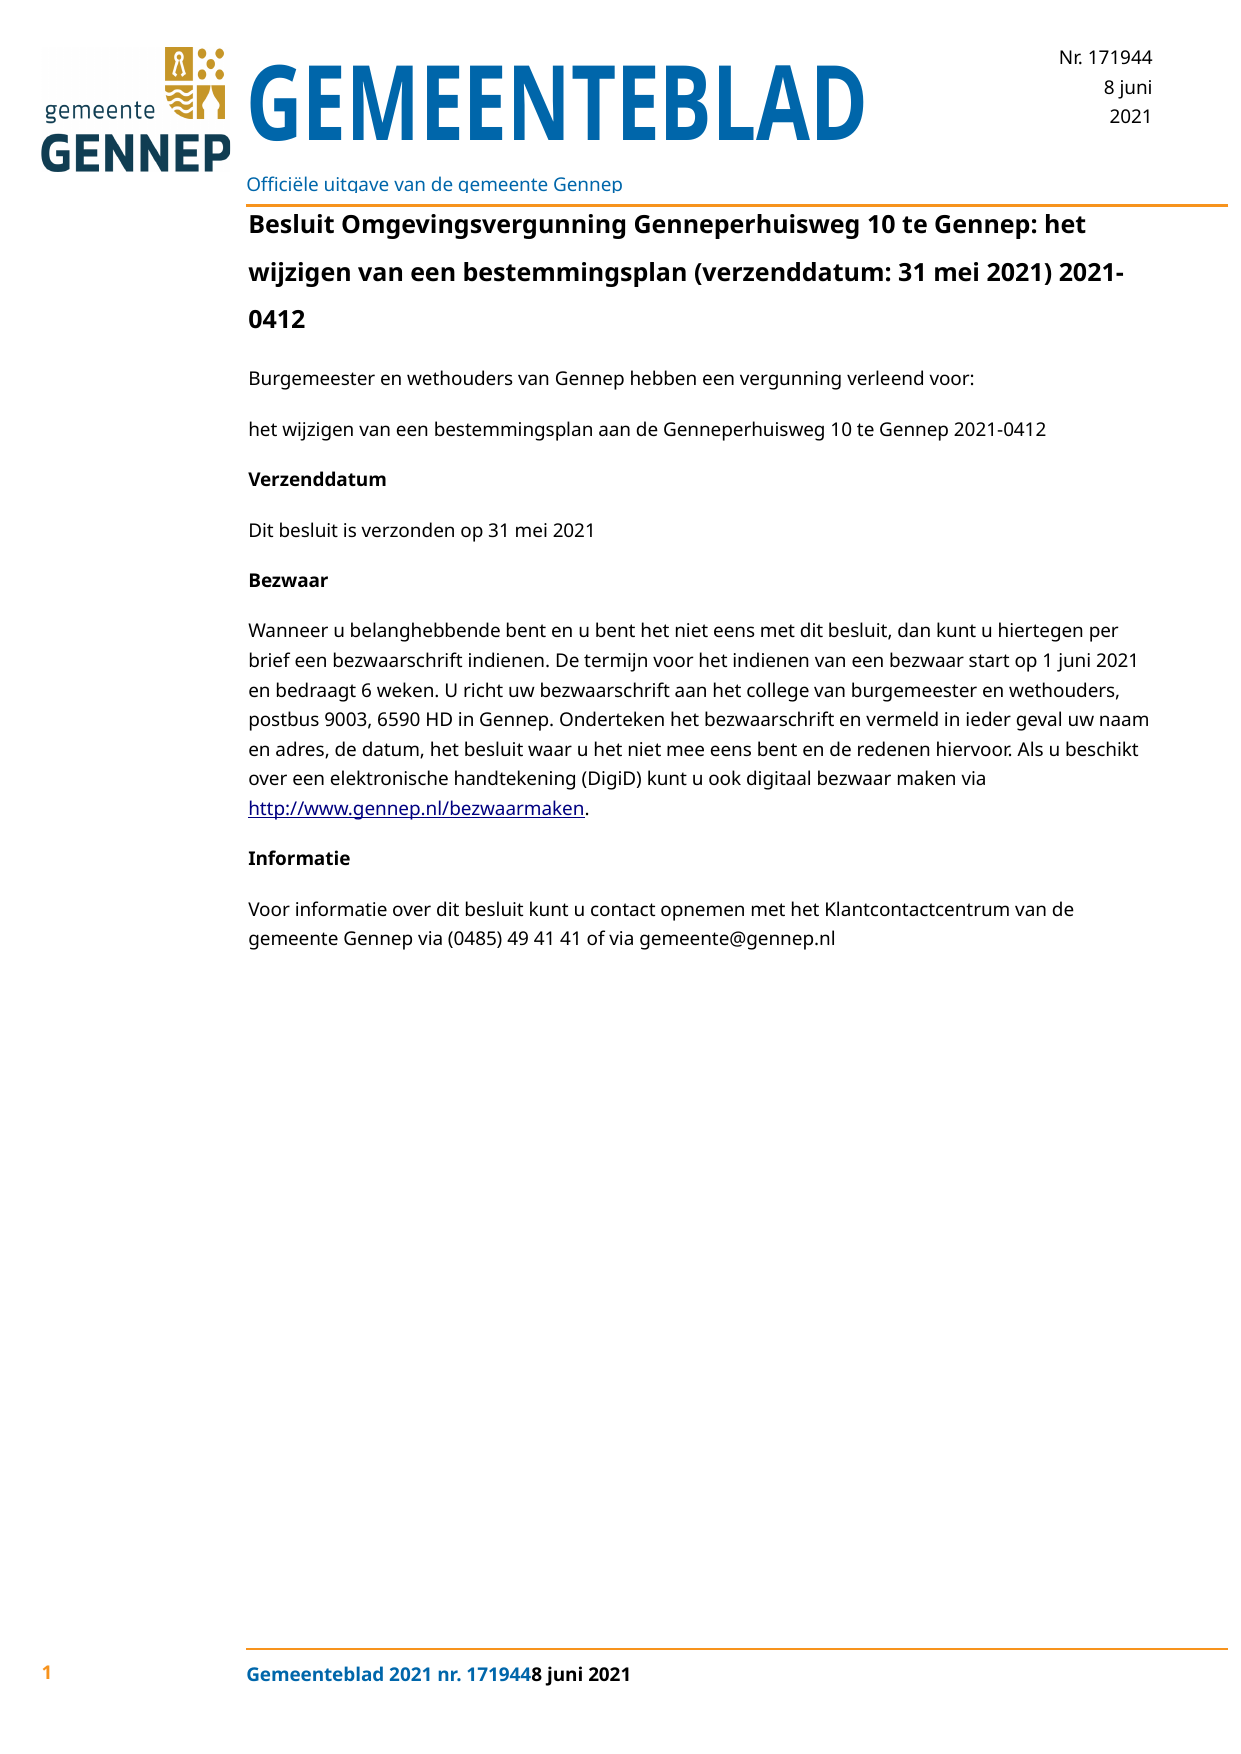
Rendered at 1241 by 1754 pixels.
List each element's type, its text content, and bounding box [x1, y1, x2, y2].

text Bezwaar [248, 567, 1152, 593]
text Wanneer u belanghebbende bent en u bent het niet eens met dit besluit, dan kunt u hiertegen per brief een bezwaarschrift indienen. De termijn voor het indienen van een bezwaar start op 1 juni 2021 en bedraagt 6 weken. U richt uw bezwaarschrift aan het college van burgemeester en wethouders, postbus 9003, 6590 HD in Gennep. Onderteken het bezwaarschrift en vermeld in ieder geval uw naam en adres, de datum, het besluit waar u het niet mee eens bent en de redenen hiervoor. Als u beschikt over een elektronische handtekening (DigiD) kunt u ook digitaal bezwaar maken via http://www.gennep.nl/bezwaarmaken. [248, 618, 1152, 821]
text Burgemeester en wethouders van Gennep hebben een vergunning verleend voor: [248, 366, 1152, 391]
text Dit besluit is verzonden op 31 mei 2021 [248, 517, 1152, 542]
picture [41, 47, 231, 172]
text Voor informatie over dit besluit kunt u contact opnemen met het Klantcontactcentrum van de gemeente Gennep via (0485) 49 41 41 of via gemeente@gennep.nl [248, 896, 1152, 951]
text Besluit Omgevingsvergunning Genneperhuisweg 10 te Gennep: het wijzigen van een bestemmingsplan (verzenddatum: 31 mei 2021) 2021-0412 [248, 207, 1152, 336]
text Verzenddatum [248, 466, 1152, 492]
text het wijzigen van een bestemmingsplan aan de Genneperhuisweg 10 te Gennep 2021-0412 [248, 416, 1152, 442]
text Informatie [248, 846, 1152, 871]
